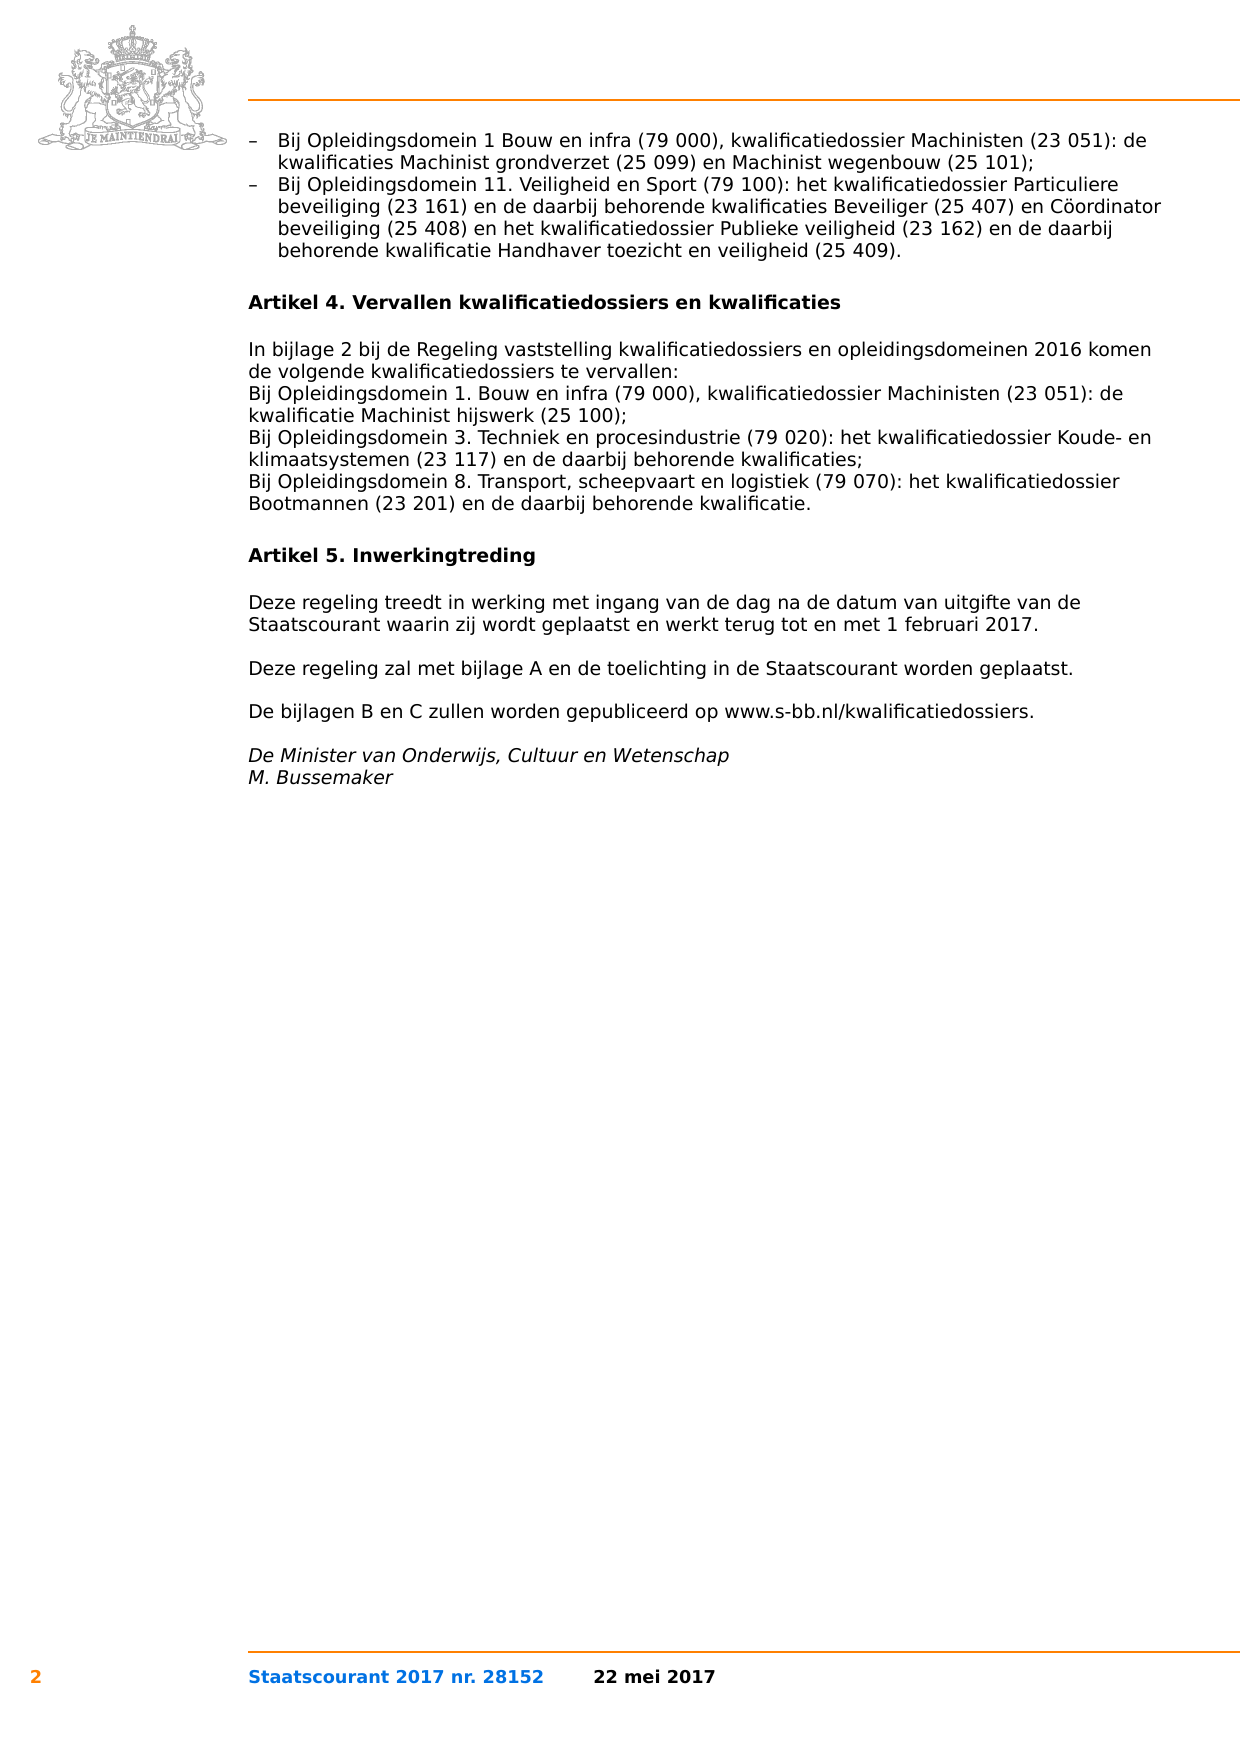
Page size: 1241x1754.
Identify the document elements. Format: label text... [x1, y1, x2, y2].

text Bij Opleidingsdomein 3. Techniek en procesindustrie (79 020): het kwalificatiedossier Koude- en klimaatsystemen (23 117) en de daarbij behorende kwalificaties; [248, 427, 1163, 471]
text Bij Opleidingsdomein 1. Bouw en infra (79 000), kwalificatiedossier Machinisten (23 051): de kwalificatie Machinist hijswerk (25 100); [248, 383, 1163, 427]
text – Bij Opleidingsdomein 1 Bouw en infra (79 000), kwalificatiedossier Machinisten (23 051): de kwalificaties Machinist grondverzet (25 099) en Machinist wegenbouw (25 101); [248, 130, 1163, 174]
subtitle Artikel 4. Vervallen kwalificatiedossiers en kwalificaties [248, 292, 1163, 314]
text De Minister van Onderwijs, Cultuur en Wetenschap M. Bussemaker [248, 745, 1163, 789]
text Bij Opleidingsdomein 8. Transport, scheepvaart en logistiek (79 070): het kwalificatiedossier Bootmannen (23 201) en de daarbij behorende kwalificatie. [248, 471, 1163, 514]
text De bijlagen B en C zullen worden gepubliceerd op www.s-bb.nl/kwalificatiedossiers. [248, 701, 1163, 723]
subtitle Artikel 5. Inwerkingtreding [248, 544, 1163, 567]
text In bijlage 2 bij de Regeling vaststelling kwalificatiedossiers en opleidingsdomeinen 2016 komen de volgende kwalificatiedossiers te vervallen: [248, 339, 1163, 383]
text – Bij Opleidingsdomein 11. Veiligheid en Sport (79 100): het kwalificatiedossier Particuliere beveiliging (23 161) en de daarbij behorende kwalificaties Beveiliger (25 407) en Cöordinator beveiliging (25 408) en het kwalificatiedossier Publieke veiligheid (23 162) en de daarbij behorende kwalificatie Handhaver toezicht en veiligheid (25 409). [248, 174, 1163, 262]
text Deze regeling zal met bijlage A en de toelichting in de Staatscourant worden geplaatst. [248, 657, 1163, 679]
text Deze regeling treedt in werking met ingang van de dag na de datum van uitgifte van de Staatscourant waarin zij wordt geplaatst en werkt terug tot en met 1 februari 2017. [248, 592, 1163, 636]
picture [38, 25, 227, 150]
